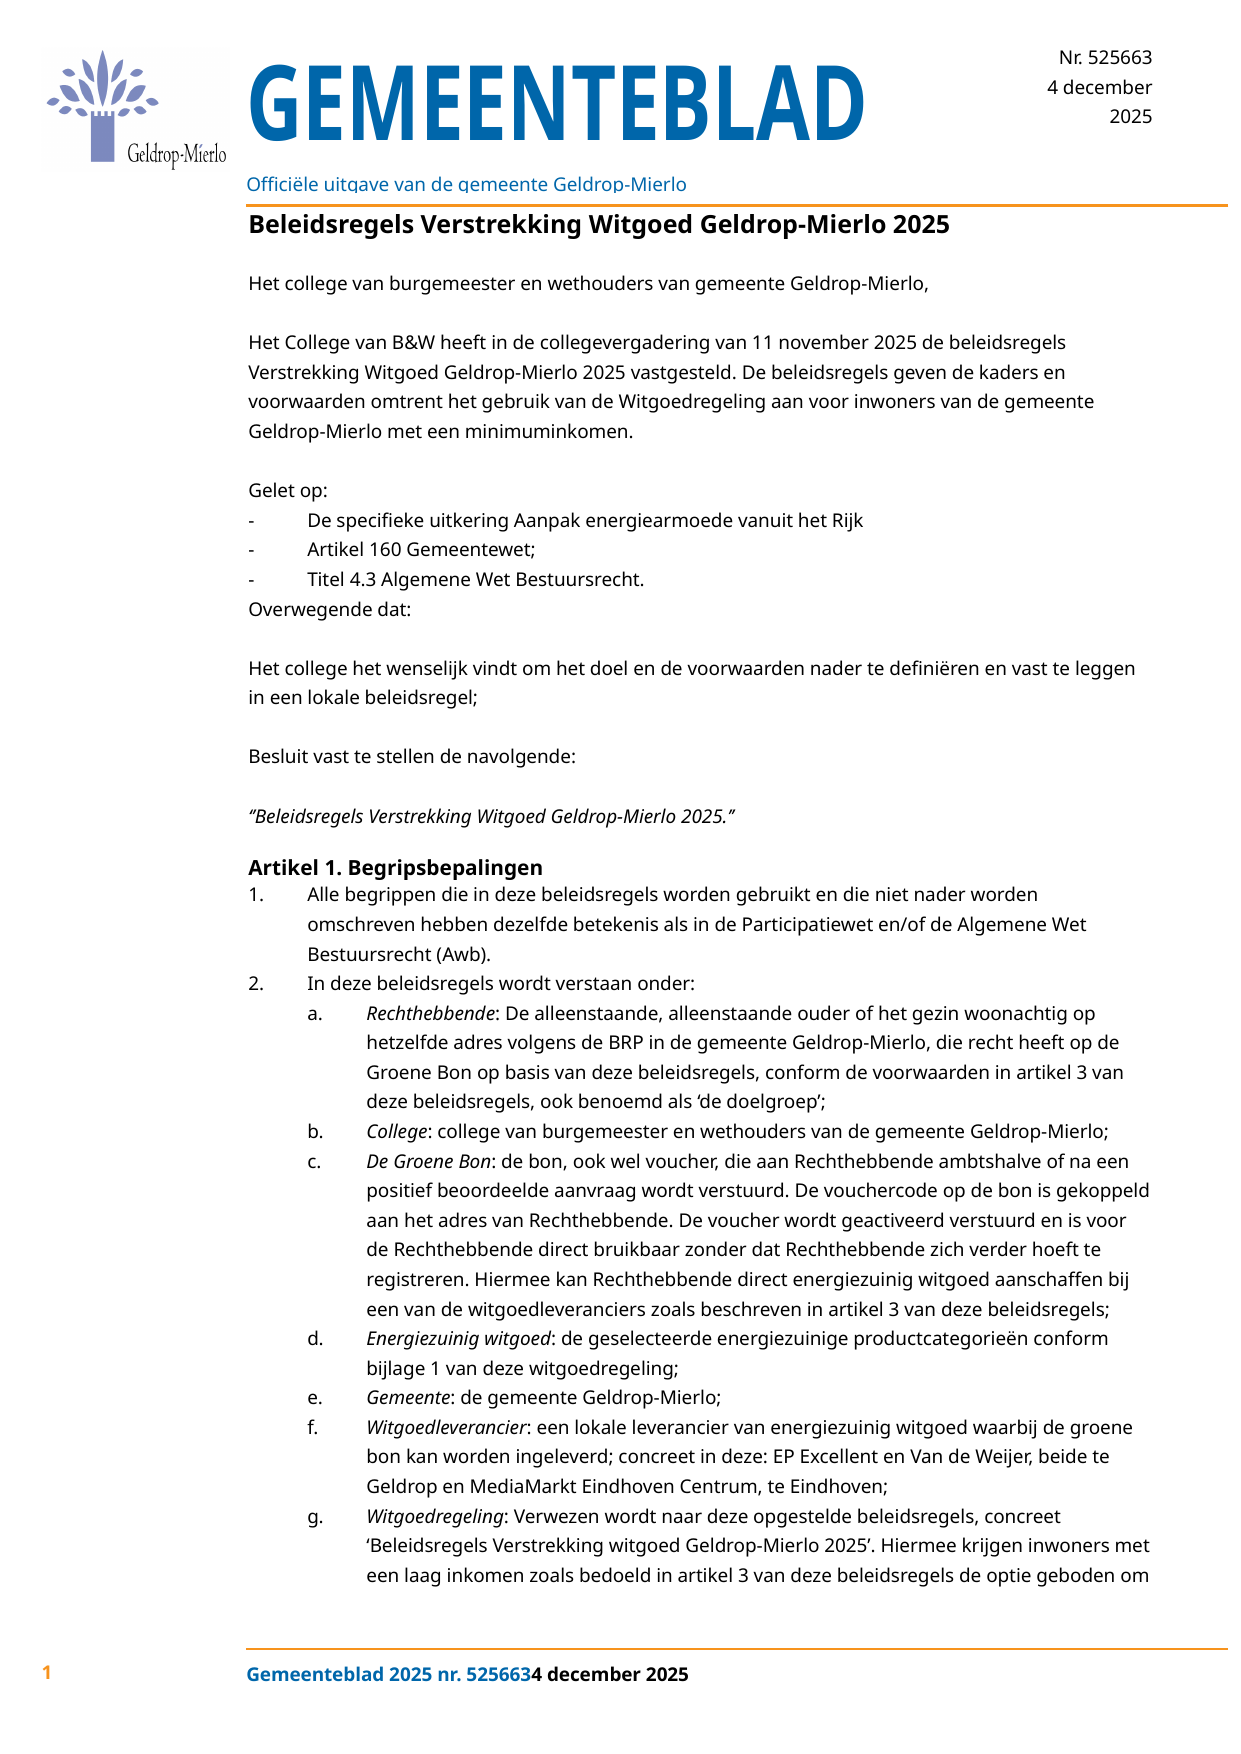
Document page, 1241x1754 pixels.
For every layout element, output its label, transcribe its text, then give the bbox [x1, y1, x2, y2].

list Gemeente: de gemeente Geldrop-Mierlo; [307, 1384, 1152, 1410]
list De specifieke uitkering Aanpak energiearmoede vanuit het Rijk [248, 507, 1152, 533]
text Het College van B&W heeft in de collegevergadering van 11 november 2025 de beleidsregels Verstrekking Witgoed Geldrop-Mierlo 2025 vastgesteld. De beleidsregels geven de kaders en voorwaarden omtrent het gebruik van de Witgoedregeling aan voor inwoners van de gemeente Geldrop-Mierlo met een minimuminkomen. [248, 329, 1152, 444]
text Het college van burgemeester en wethouders van gemeente Geldrop-Mierlo, [248, 270, 1152, 296]
list Artikel 160 Gemeentewet; [248, 537, 1152, 562]
text ‘’Beleidsregels Verstrekking Witgoed Geldrop-Mierlo 2025.’’ [248, 803, 1152, 828]
list College: college van burgemeester en wethouders van de gemeente Geldrop-Mierlo; [307, 1118, 1152, 1144]
list Rechthebbende: De alleenstaande, alleenstaande ouder of het gezin woonachtig op hetzelfde adres volgens de BRP in de gemeente Geldrop-Mierlo, die recht heeft op de Groene Bon op basis van deze beleidsregels, conform de voorwaarden in artikel 3 van deze beleidsregels, ook benoemd als ‘de doelgroep’; [307, 1000, 1152, 1114]
list De Groene Bon: de bon, ook wel voucher, die aan Rechthebbende ambtshalve of na een positief beoordeelde aanvraag wordt verstuurd. De vouchercode op de bon is gekoppeld aan het adres van Rechthebbende. De voucher wordt geactiveerd verstuurd en is voor de Rechthebbende direct bruikbaar zonder dat Rechthebbende zich verder hoeft te registreren. Hiermee kan Rechthebbende direct energiezuinig witgoed aanschaffen bij een van de witgoedleveranciers zoals beschreven in artikel 3 van deze beleidsregels; [307, 1148, 1152, 1322]
picture [41, 47, 231, 172]
text Artikel 1. Begripsbepalingen [248, 853, 1152, 882]
list Witgoedregeling: Verwezen wordt naar deze opgestelde beleidsregels, concreet ‘Beleidsregels Verstrekking witgoed Geldrop-Mierlo 2025’. Hiermee krijgen inwoners met een laag inkomen zoals bedoeld in artikel 3 van deze beleidsregels de optie geboden om [307, 1503, 1152, 1588]
text Het college het wenselijk vindt om het doel en de voorwaarden nader te definiëren en vast te leggen in een lokale beleidsregel; [248, 655, 1152, 710]
text Besluit vast te stellen de navolgende: [248, 744, 1152, 769]
text Overwegende dat: [248, 596, 1152, 621]
text Gelet op: [248, 477, 1152, 503]
list Witgoedleverancier: een lokale leverancier van energiezuinig witgoed waarbij de groene bon kan worden ingeleverd; concreet in deze: EP Excellent en Van de Weijer, beide te Geldrop en MediaMarkt Eindhoven Centrum, te Eindhoven; [307, 1414, 1152, 1499]
list Energiezuinig witgoed: de geselecteerde energiezuinige productcategorieën conform bijlage 1 van deze witgoedregeling; [307, 1325, 1152, 1381]
list In deze beleidsregels wordt verstaan onder: [248, 970, 1152, 996]
text Beleidsregels Verstrekking Witgoed Geldrop-Mierlo 2025 [248, 207, 1152, 241]
list Titel 4.3 Algemene Wet Bestuursrecht. [248, 566, 1152, 592]
list Alle begrippen die in deze beleidsregels worden gebruikt en die niet nader worden omschreven hebben dezelfde betekenis als in de Participatiewet en/of de Algemene Wet Bestuursrecht (Awb). [248, 882, 1152, 967]
